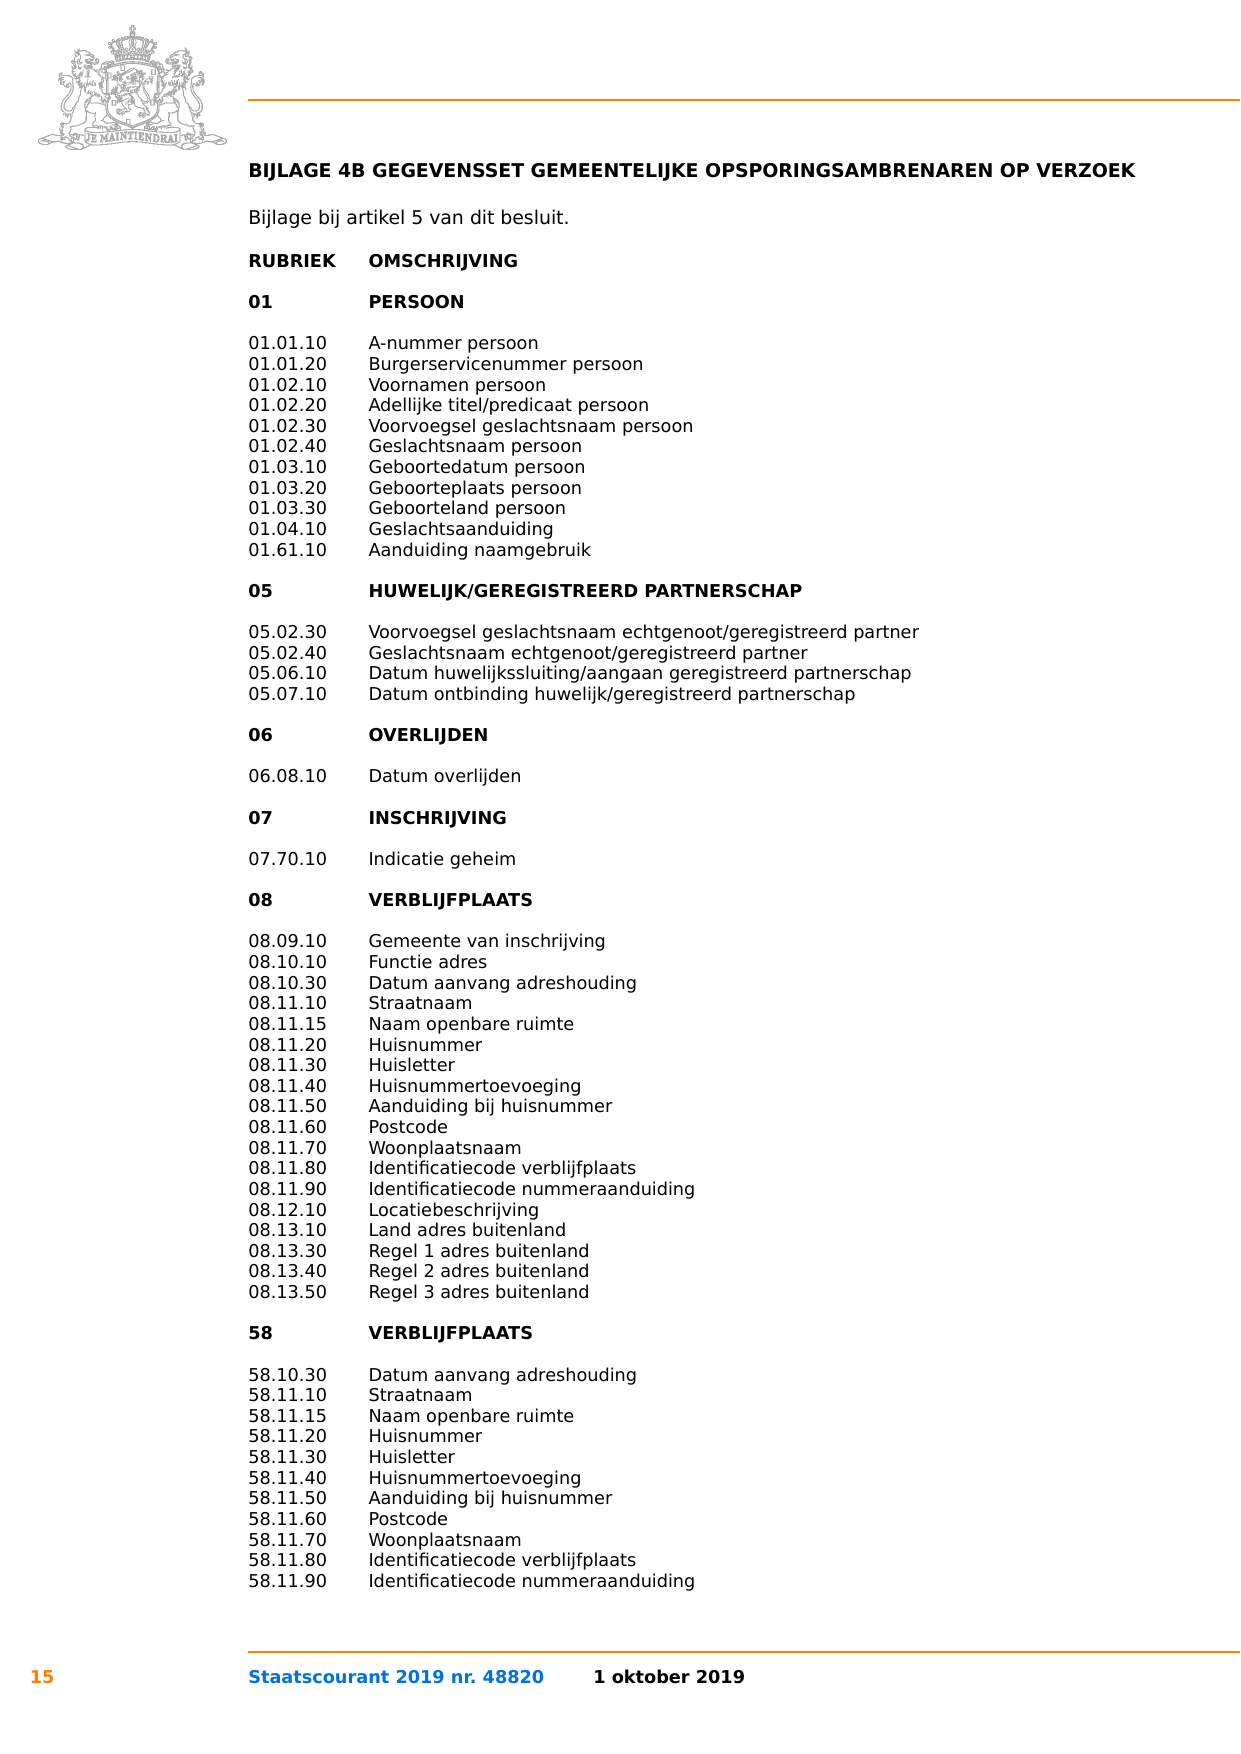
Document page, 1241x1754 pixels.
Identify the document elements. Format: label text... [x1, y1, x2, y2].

table_cell 05.02.30 [248, 622, 362, 643]
table_cell 07 [248, 808, 362, 828]
table_cell Huisnummertoevoeging [363, 1076, 1163, 1096]
table_cell 01.03.20 [248, 478, 362, 498]
table_cell Aanduiding naamgebruik [363, 540, 1163, 560]
table_cell Geboorteplaats persoon [363, 478, 1163, 498]
table_cell 58.11.60 [248, 1509, 362, 1529]
table_cell 08.11.10 [248, 993, 362, 1014]
table_cell [363, 271, 1163, 292]
table_cell [248, 787, 362, 808]
table_cell Datum aanvang adreshouding [363, 973, 1163, 993]
table_cell Locatiebeschrijving [363, 1200, 1163, 1220]
picture [38, 25, 227, 150]
table_cell 05.06.10 [248, 663, 362, 684]
table_cell Gemeente van inschrijving [363, 931, 1163, 952]
table_cell 01.02.20 [248, 395, 362, 416]
table_cell Huisletter [363, 1447, 1163, 1468]
table_cell [363, 705, 1163, 725]
table_cell VERBLIJFPLAATS [363, 890, 1163, 911]
table_header OMSCHRIJVING [363, 251, 1163, 271]
table_cell [363, 911, 1163, 931]
table_cell 58.10.30 [248, 1365, 362, 1385]
table_cell [248, 313, 362, 333]
table_cell [363, 746, 1163, 766]
table_cell 08.13.30 [248, 1241, 362, 1261]
table_cell 08.11.20 [248, 1035, 362, 1055]
table_cell 58.11.90 [248, 1571, 362, 1591]
table_cell Geslachtsnaam persoon [363, 436, 1163, 457]
table_cell 08.13.40 [248, 1261, 362, 1282]
table_cell Datum ontbinding huwelijk/geregistreerd partnerschap [363, 684, 1163, 704]
table_cell 05.07.10 [248, 684, 362, 704]
table_cell 01.03.10 [248, 457, 362, 478]
table_cell 08.11.30 [248, 1055, 362, 1076]
table_cell Straatnaam [363, 993, 1163, 1014]
table_cell 58.11.20 [248, 1426, 362, 1447]
table_cell 05.02.40 [248, 643, 362, 663]
table_cell Datum huwelijkssluiting/aangaan geregistreerd partnerschap [363, 663, 1163, 684]
table_cell [363, 560, 1163, 581]
table_cell 07.70.10 [248, 849, 362, 869]
table_cell 01.02.40 [248, 436, 362, 457]
table_cell 08.11.50 [248, 1096, 362, 1117]
table_cell 58.11.40 [248, 1468, 362, 1488]
table_cell 01.02.30 [248, 416, 362, 436]
table_cell [363, 870, 1163, 890]
table_cell Huisnummer [363, 1035, 1163, 1055]
table_cell Straatnaam [363, 1385, 1163, 1406]
table_cell Aanduiding bij huisnummer [363, 1488, 1163, 1509]
table_header RUBRIEK [248, 251, 362, 271]
table_cell 58.11.70 [248, 1530, 362, 1550]
table_cell Naam openbare ruimte [363, 1406, 1163, 1426]
table_cell [363, 787, 1163, 808]
table_cell [363, 1344, 1163, 1364]
table_cell Indicatie geheim [363, 849, 1163, 869]
table_cell Identificatiecode nummeraanduiding [363, 1179, 1163, 1199]
table_cell [248, 560, 362, 581]
table_cell Geboorteland persoon [363, 498, 1163, 519]
table_cell Voorvoegsel geslachtsnaam persoon [363, 416, 1163, 436]
table_cell [248, 828, 362, 849]
table_cell 01.01.20 [248, 354, 362, 374]
table_cell Identificatiecode nummeraanduiding [363, 1571, 1163, 1591]
table_cell 08.10.10 [248, 952, 362, 973]
table_cell 01.01.10 [248, 333, 362, 354]
table_cell OVERLIJDEN [363, 725, 1163, 746]
table_cell Geslachtsnaam echtgenoot/geregistreerd partner [363, 643, 1163, 663]
table_cell Huisnummer [363, 1426, 1163, 1447]
table_cell Regel 2 adres buitenland [363, 1261, 1163, 1282]
table_cell Identificatiecode verblijfplaats [363, 1550, 1163, 1571]
table_cell 01.02.10 [248, 375, 362, 395]
table_cell Aanduiding bij huisnummer [363, 1096, 1163, 1117]
table_cell 01.03.30 [248, 498, 362, 519]
table_cell [363, 1303, 1163, 1323]
table_cell PERSOON [363, 292, 1163, 313]
table_cell Voorvoegsel geslachtsnaam echtgenoot/geregistreerd partner [363, 622, 1163, 643]
table_cell 08.11.15 [248, 1014, 362, 1034]
table_cell 08.12.10 [248, 1200, 362, 1220]
table_cell 08.13.50 [248, 1282, 362, 1303]
table_cell Postcode [363, 1117, 1163, 1138]
table_cell Adellijke titel/predicaat persoon [363, 395, 1163, 416]
table_cell 58.11.50 [248, 1488, 362, 1509]
table_cell [248, 911, 362, 931]
table_cell 05 [248, 581, 362, 601]
table_cell 58.11.10 [248, 1385, 362, 1406]
table_cell 08.11.80 [248, 1158, 362, 1179]
table_cell Huisnummertoevoeging [363, 1468, 1163, 1488]
table_cell [248, 1344, 362, 1364]
table_cell 58.11.30 [248, 1447, 362, 1468]
table_cell Burgerservicenummer persoon [363, 354, 1163, 374]
table_cell Identificatiecode verblijfplaats [363, 1158, 1163, 1179]
table_cell 08.13.10 [248, 1220, 362, 1241]
table_cell [363, 601, 1163, 622]
table_cell Naam openbare ruimte [363, 1014, 1163, 1034]
table_cell Voornamen persoon [363, 375, 1163, 395]
table_cell 01.61.10 [248, 540, 362, 560]
table_cell [248, 870, 362, 890]
table_cell 58.11.80 [248, 1550, 362, 1571]
table_cell HUWELIJK/GEREGISTREERD PARTNERSCHAP [363, 581, 1163, 601]
table_cell 08.11.60 [248, 1117, 362, 1138]
table_cell Geslachtsaanduiding [363, 519, 1163, 539]
table_cell Functie adres [363, 952, 1163, 973]
table_cell Woonplaatsnaam [363, 1138, 1163, 1158]
table_cell Postcode [363, 1509, 1163, 1529]
table_cell 08.11.70 [248, 1138, 362, 1158]
table_cell 08.11.40 [248, 1076, 362, 1096]
table_cell [363, 313, 1163, 333]
table_cell 06 [248, 725, 362, 746]
table_cell Datum aanvang adreshouding [363, 1365, 1163, 1385]
table_cell [248, 705, 362, 725]
table_cell Land adres buitenland [363, 1220, 1163, 1241]
table_cell 08.09.10 [248, 931, 362, 952]
table_cell Regel 3 adres buitenland [363, 1282, 1163, 1303]
table_cell INSCHRIJVING [363, 808, 1163, 828]
table_cell 58 [248, 1323, 362, 1344]
table_cell [248, 746, 362, 766]
table_cell A-nummer persoon [363, 333, 1163, 354]
table_cell 08 [248, 890, 362, 911]
table_cell 08.11.90 [248, 1179, 362, 1199]
table_cell [363, 828, 1163, 849]
table_cell [248, 271, 362, 292]
subtitle BIJLAGE 4B GEGEVENSSET GEMEENTELIJKE OPSPORINGSAMBRENAREN OP VERZOEK [248, 160, 1163, 182]
table_cell Regel 1 adres buitenland [363, 1241, 1163, 1261]
table_cell 08.10.30 [248, 973, 362, 993]
table_cell Datum overlijden [363, 766, 1163, 787]
table_cell 06.08.10 [248, 766, 362, 787]
table_cell Geboortedatum persoon [363, 457, 1163, 478]
table_cell [248, 601, 362, 622]
table_cell Woonplaatsnaam [363, 1530, 1163, 1550]
table_cell Huisletter [363, 1055, 1163, 1076]
table_cell 01 [248, 292, 362, 313]
table_cell 01.04.10 [248, 519, 362, 539]
text Bijlage bij artikel 5 van dit besluit. [248, 207, 1163, 229]
table_cell 58.11.15 [248, 1406, 362, 1426]
table_cell [248, 1303, 362, 1323]
table_cell VERBLIJFPLAATS [363, 1323, 1163, 1344]
